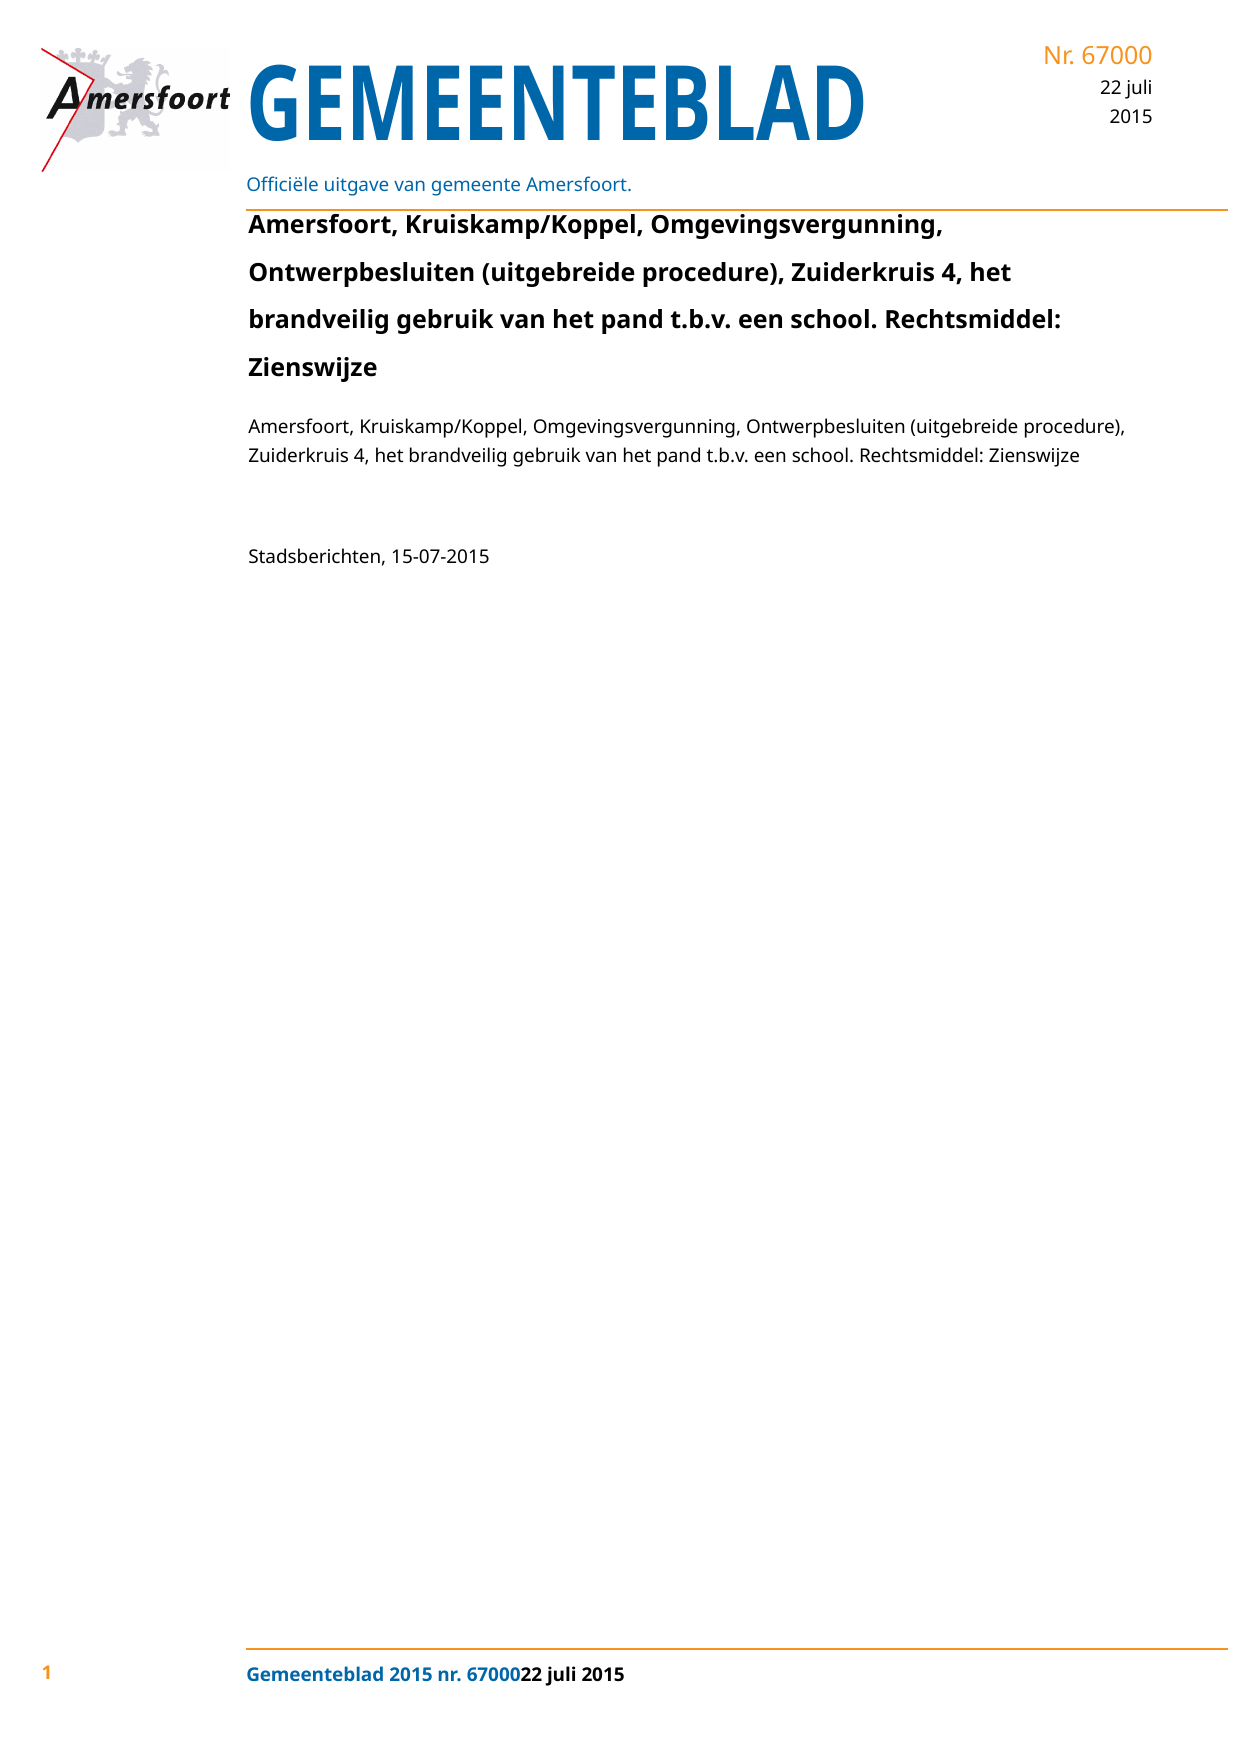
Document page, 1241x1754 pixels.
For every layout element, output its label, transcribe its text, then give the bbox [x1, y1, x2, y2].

text Amersfoort, Kruiskamp/Koppel, Omgevingsvergunning, Ontwerpbesluiten (uitgebreide procedure), Zuiderkruis 4, het brandveilig gebruik van het pand t.b.v. een school. Rechtsmiddel: Zienswijze [248, 413, 1152, 468]
picture [41, 47, 231, 172]
text Stadsberichten, 15-07-2015 [248, 543, 1152, 569]
text Amersfoort, Kruiskamp/Koppel, Omgevingsvergunning, Ontwerpbesluiten (uitgebreide procedure), Zuiderkruis 4, het brandveilig gebruik van het pand t.b.v. een school. Rechtsmiddel: Zienswijze [248, 211, 1152, 384]
